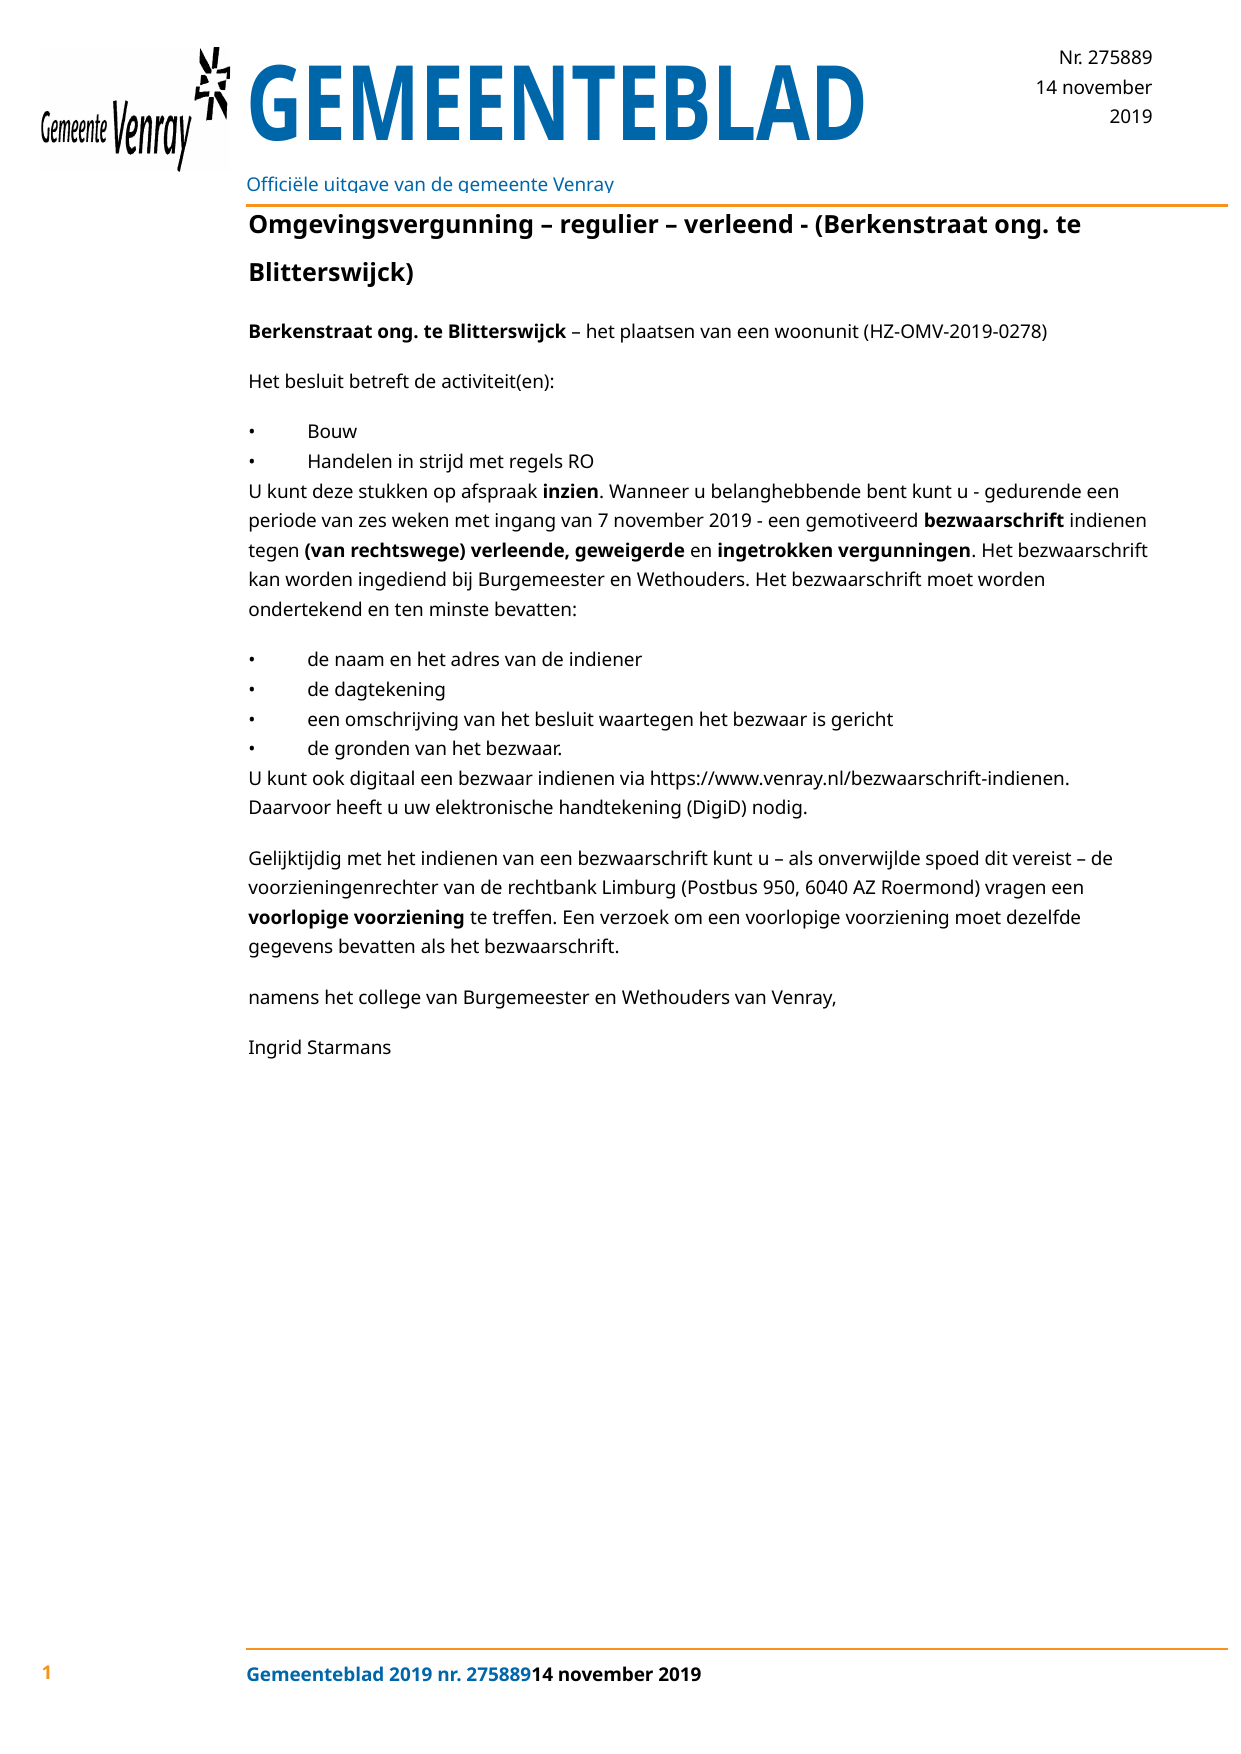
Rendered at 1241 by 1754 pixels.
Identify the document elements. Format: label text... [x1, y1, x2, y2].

text Ingrid Starmans [248, 1034, 1152, 1060]
text namens het college van Burgemeester en Wethouders van Venray, [248, 984, 1152, 1010]
list de naam en het adres van de indiener [248, 647, 1152, 672]
text U kunt ook digitaal een bezwaar indienen via https://www.venray.nl/bezwaarschrift-indienen. Daarvoor heeft u uw elektronische handtekening (DigiD) nodig. [248, 765, 1152, 820]
text Het besluit betreft de activiteit(en): [248, 368, 1152, 394]
text Gelijktijdig met het indienen van een bezwaarschrift kunt u – als onverwijlde spoed dit vereist – de voorzieningenrechter van de rechtbank Limburg (Postbus 950, 6040 AZ Roermond) vragen een voorlopige voorziening te treffen. Een verzoek om een voorlopige voorziening moet dezelfde gegevens bevatten als het bezwaarschrift. [248, 845, 1152, 959]
list de gronden van het bezwaar. [248, 735, 1152, 761]
text U kunt deze stukken op afspraak inzien. Wanneer u belanghebbende bent kunt u - gedurende een periode van zes weken met ingang van 7 november 2019 - een gemotiveerd bezwaarschrift indienen tegen (van rechtswege) verleende, geweigerde en ingetrokken vergunningen. Het bezwaarschrift kan worden ingediend bij Burgemeester en Wethouders. Het bezwaarschrift moet worden ondertekend en ten minste bevatten: [248, 478, 1152, 622]
text Omgevingsvergunning – regulier – verleend - (Berkenstraat ong. te Blitterswijck) [248, 207, 1152, 288]
text Berkenstraat ong. te Blitterswijck – het plaatsen van een woonunit (HZ-OMV-2019-0278) [248, 318, 1152, 344]
list Handelen in strijd met regels RO [248, 448, 1152, 474]
list Bouw [248, 419, 1152, 444]
list een omschrijving van het besluit waartegen het bezwaar is gericht [248, 706, 1152, 732]
list de dagtekening [248, 676, 1152, 702]
picture [41, 47, 231, 172]
